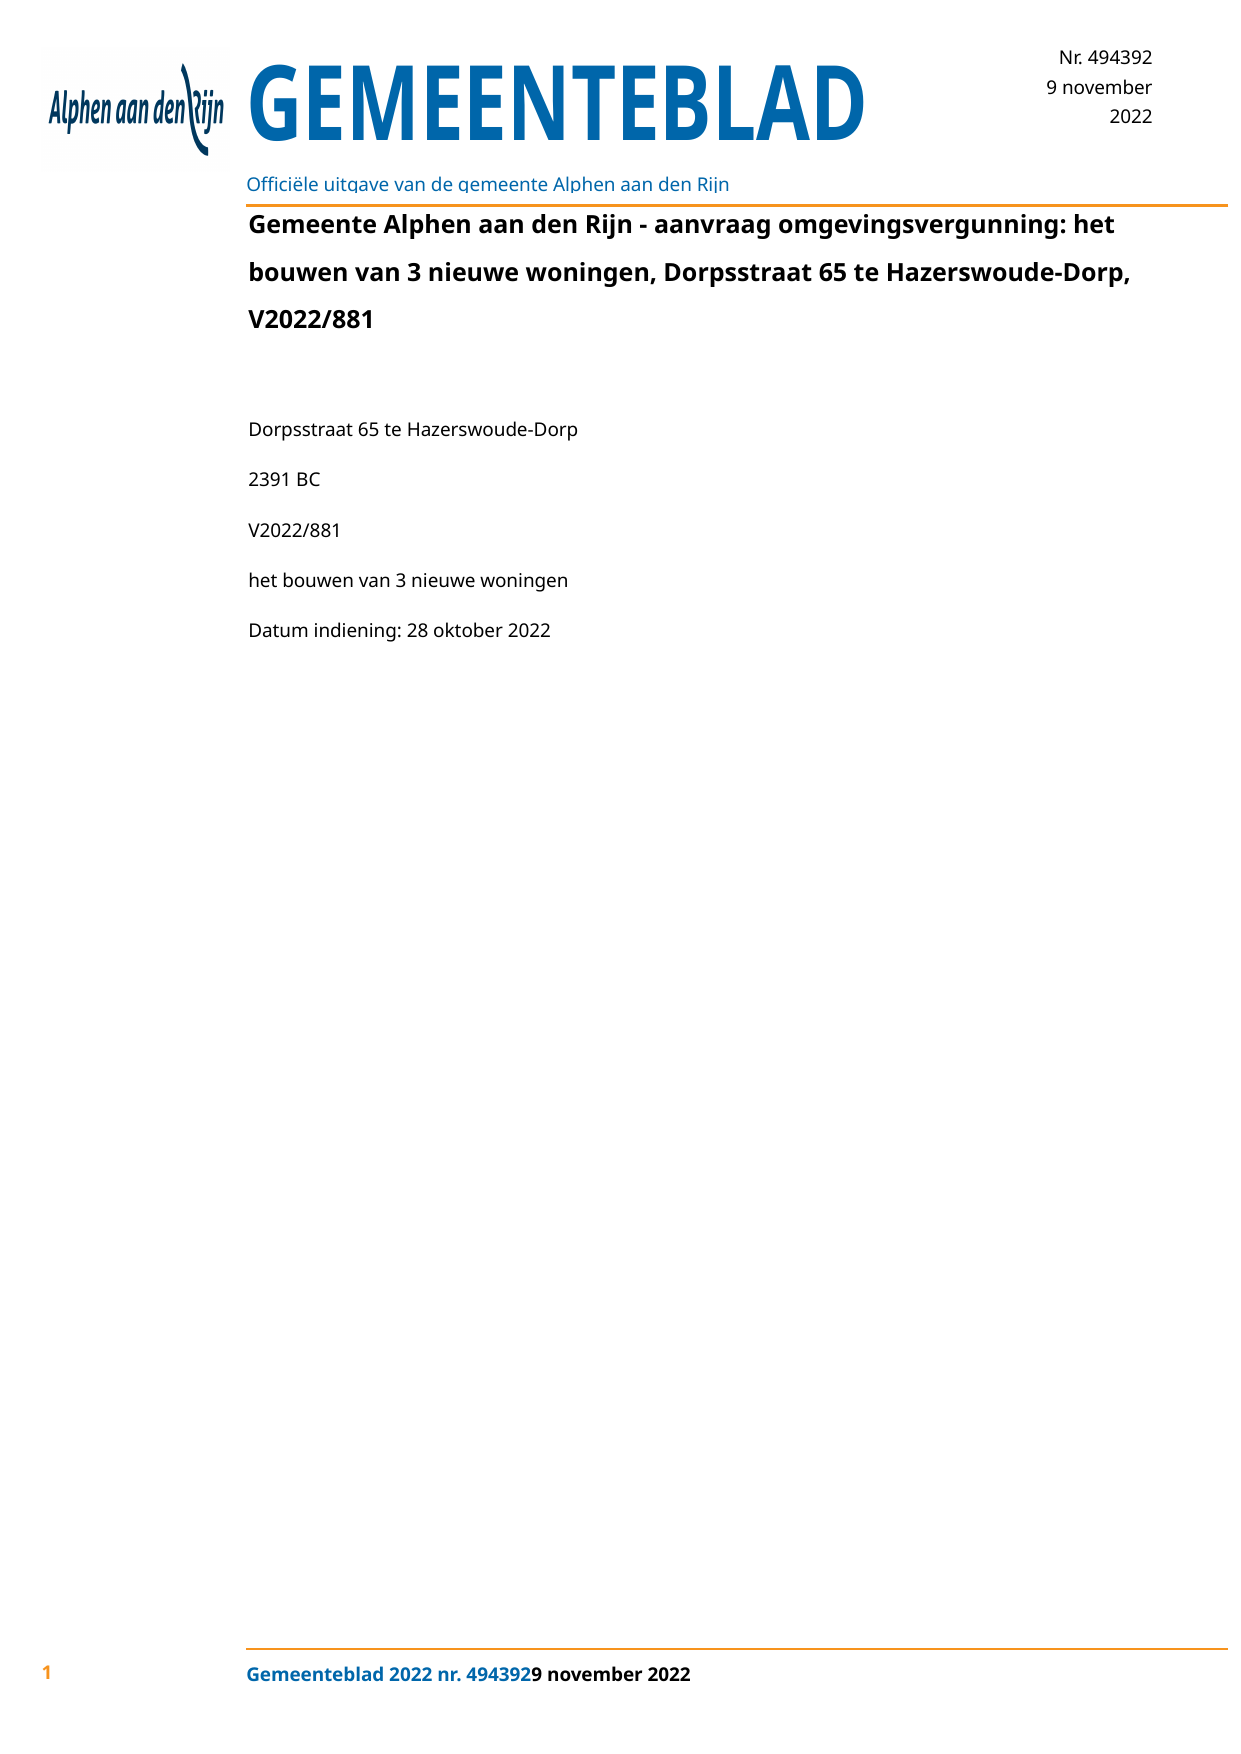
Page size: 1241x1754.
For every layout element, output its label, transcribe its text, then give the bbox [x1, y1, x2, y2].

text Gemeente Alphen aan den Rijn - aanvraag omgevingsvergunning: het bouwen van 3 nieuwe woningen, Dorpsstraat 65 te Hazerswoude-Dorp, V2022/881 [248, 207, 1152, 336]
text 2391 BC [248, 466, 1152, 492]
text het bouwen van 3 nieuwe woningen [248, 567, 1152, 593]
text V2022/881 [248, 517, 1152, 542]
text Dorpsstraat 65 te Hazerswoude-Dorp [248, 416, 1152, 442]
picture [41, 47, 231, 172]
text Datum indiening: 28 oktober 2022 [248, 618, 1152, 643]
